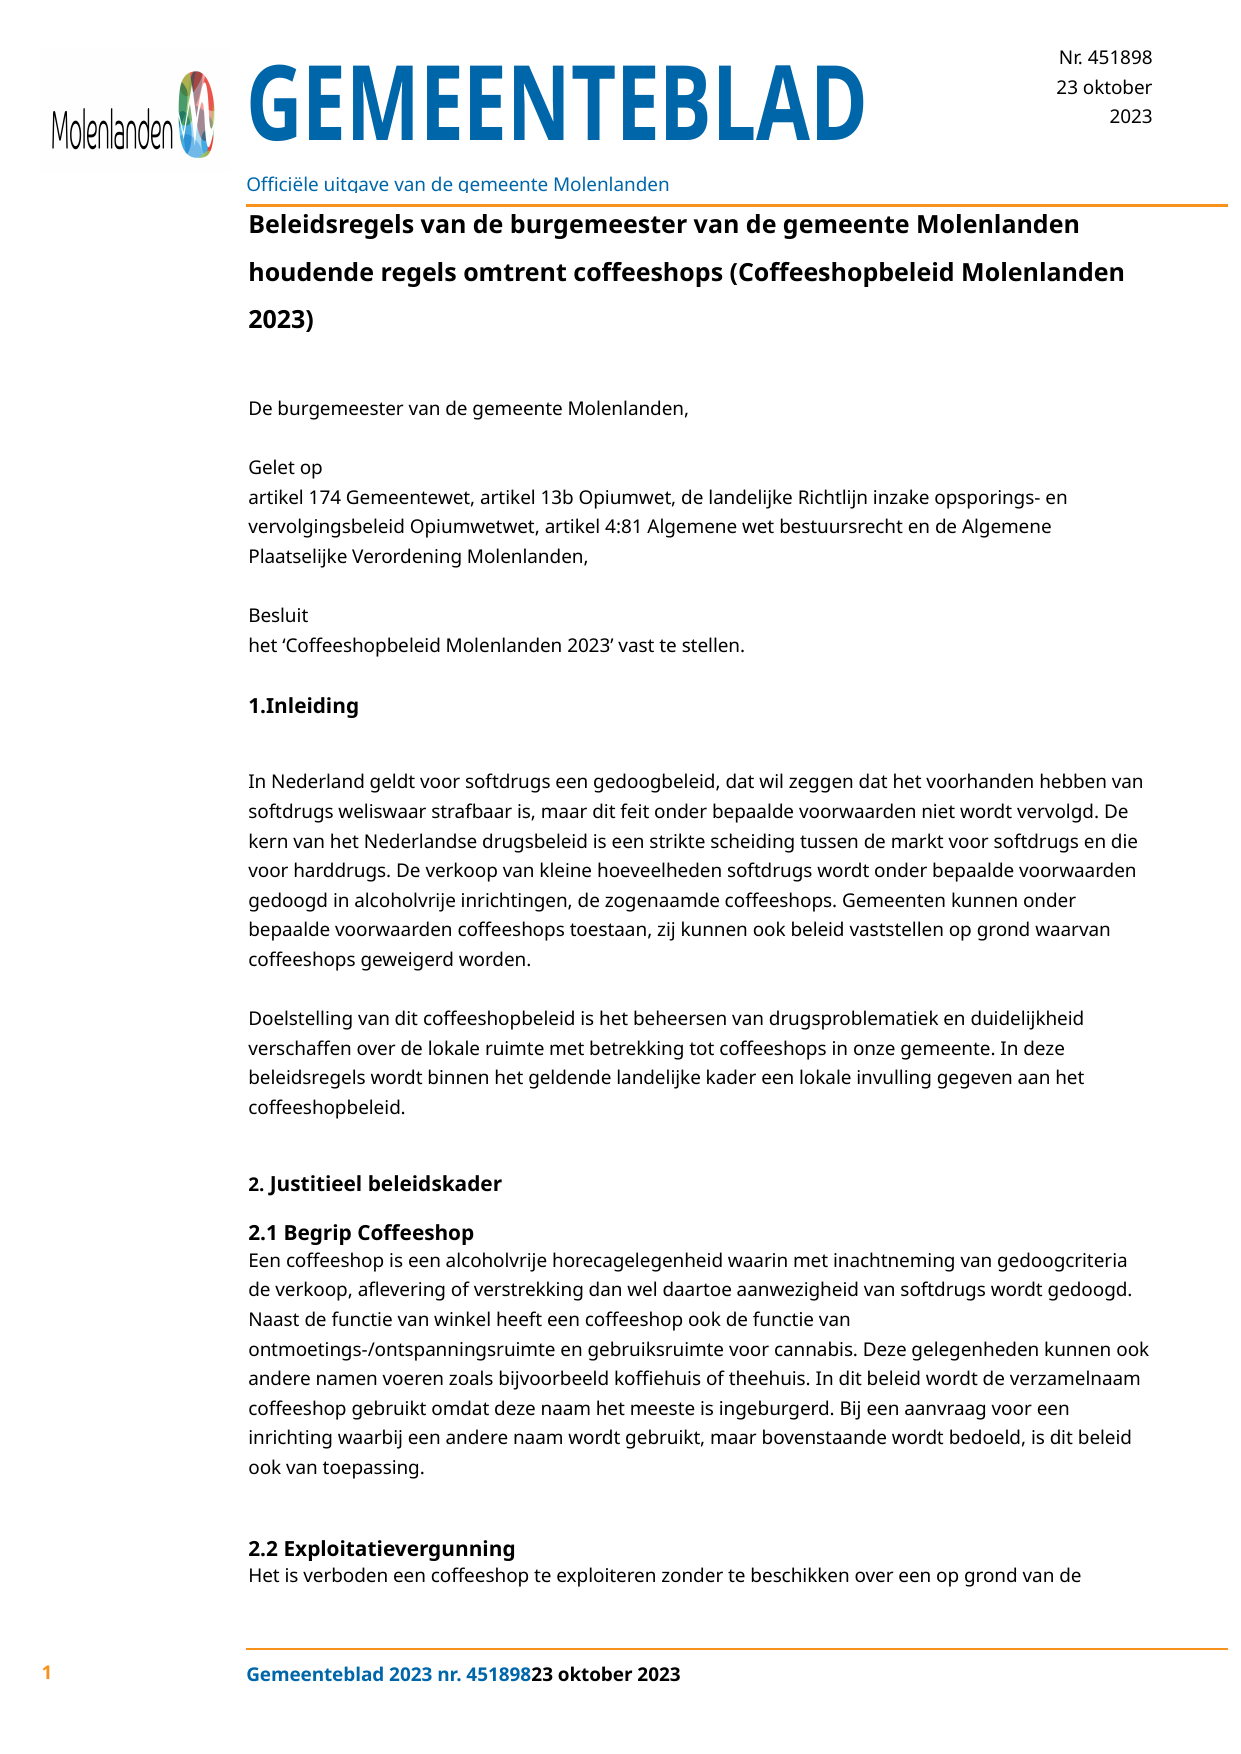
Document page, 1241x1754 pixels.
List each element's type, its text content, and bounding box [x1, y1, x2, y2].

text Het is verboden een coffeeshop te exploiteren zonder te beschikken over een op grond van de [248, 1562, 1152, 1588]
text 2.1 Begrip Coffeeshop [248, 1218, 1152, 1247]
text Besluit [248, 602, 1152, 628]
text Doelstelling van dit coffeeshopbeleid is het beheersen van drugsproblematiek en duidelijkheid verschaffen over de lokale ruimte met betrekking tot coffeeshops in onze gemeente. In deze beleidsregels wordt binnen het geldende landelijke kader een lokale invulling gegeven aan het coffeeshopbeleid. [248, 1005, 1152, 1120]
text 1.Inleiding [248, 691, 1152, 719]
text In Nederland geldt voor softdrugs een gedoogbeleid, dat wil zeggen dat het voorhanden hebben van softdrugs weliswaar strafbaar is, maar dit feit onder bepaalde voorwaarden niet wordt vervolgd. De kern van het Nederlandse drugsbeleid is een strikte scheiding tussen de markt voor softdrugs en die voor harddrugs. De verkoop van kleine hoeveelheden softdrugs wordt onder bepaalde voorwaarden gedoogd in alcoholvrije inrichtingen, de zogenaamde coffeeshops. Gemeenten kunnen onder bepaalde voorwaarden coffeeshops toestaan, zij kunnen ook beleid vaststellen op grond waarvan coffeeshops geweigerd worden. [248, 769, 1152, 972]
text Een coffeeshop is een alcoholvrije horecagelegenheid waarin met inachtneming van gedoogcriteria de verkoop, aflevering of verstrekking dan wel daartoe aanwezigheid van softdrugs wordt gedoogd. Naast de functie van winkel heeft een coffeeshop ook de functie van ontmoetings-/ontspanningsruimte en gebruiksruimte voor cannabis. Deze gelegenheden kunnen ook andere namen voeren zoals bijvoorbeeld koffiehuis of theehuis. In dit beleid wordt de verzamelnaam coffeeshop gebruikt omdat deze naam het meeste is ingeburgerd. Bij een aanvraag voor een inrichting waarbij een andere naam wordt gebruikt, maar bovenstaande wordt bedoeld, is dit beleid ook van toepassing. [248, 1247, 1152, 1480]
picture [41, 47, 231, 172]
text artikel 174 Gemeentewet, artikel 13b Opiumwet, de landelijke Richtlijn inzake opsporings- en vervolgingsbeleid Opiumwetwet, artikel 4:81 Algemene wet bestuursrecht en de Algemene Plaatselijke Verordening Molenlanden, [248, 484, 1152, 569]
text het ‘Coffeeshopbeleid Molenlanden 2023’ vast te stellen. [248, 632, 1152, 657]
text Gelet op [248, 454, 1152, 480]
text 2. Justitieel beleidskader [248, 1169, 1152, 1198]
text 2.2 Exploitatievergunning [248, 1534, 1152, 1562]
text De burgemeester van de gemeente Molenlanden, [248, 395, 1152, 421]
text Beleidsregels van de burgemeester van de gemeente Molenlanden houdende regels omtrent coffeeshops (Coffeeshopbeleid Molenlanden 2023) [248, 207, 1152, 336]
